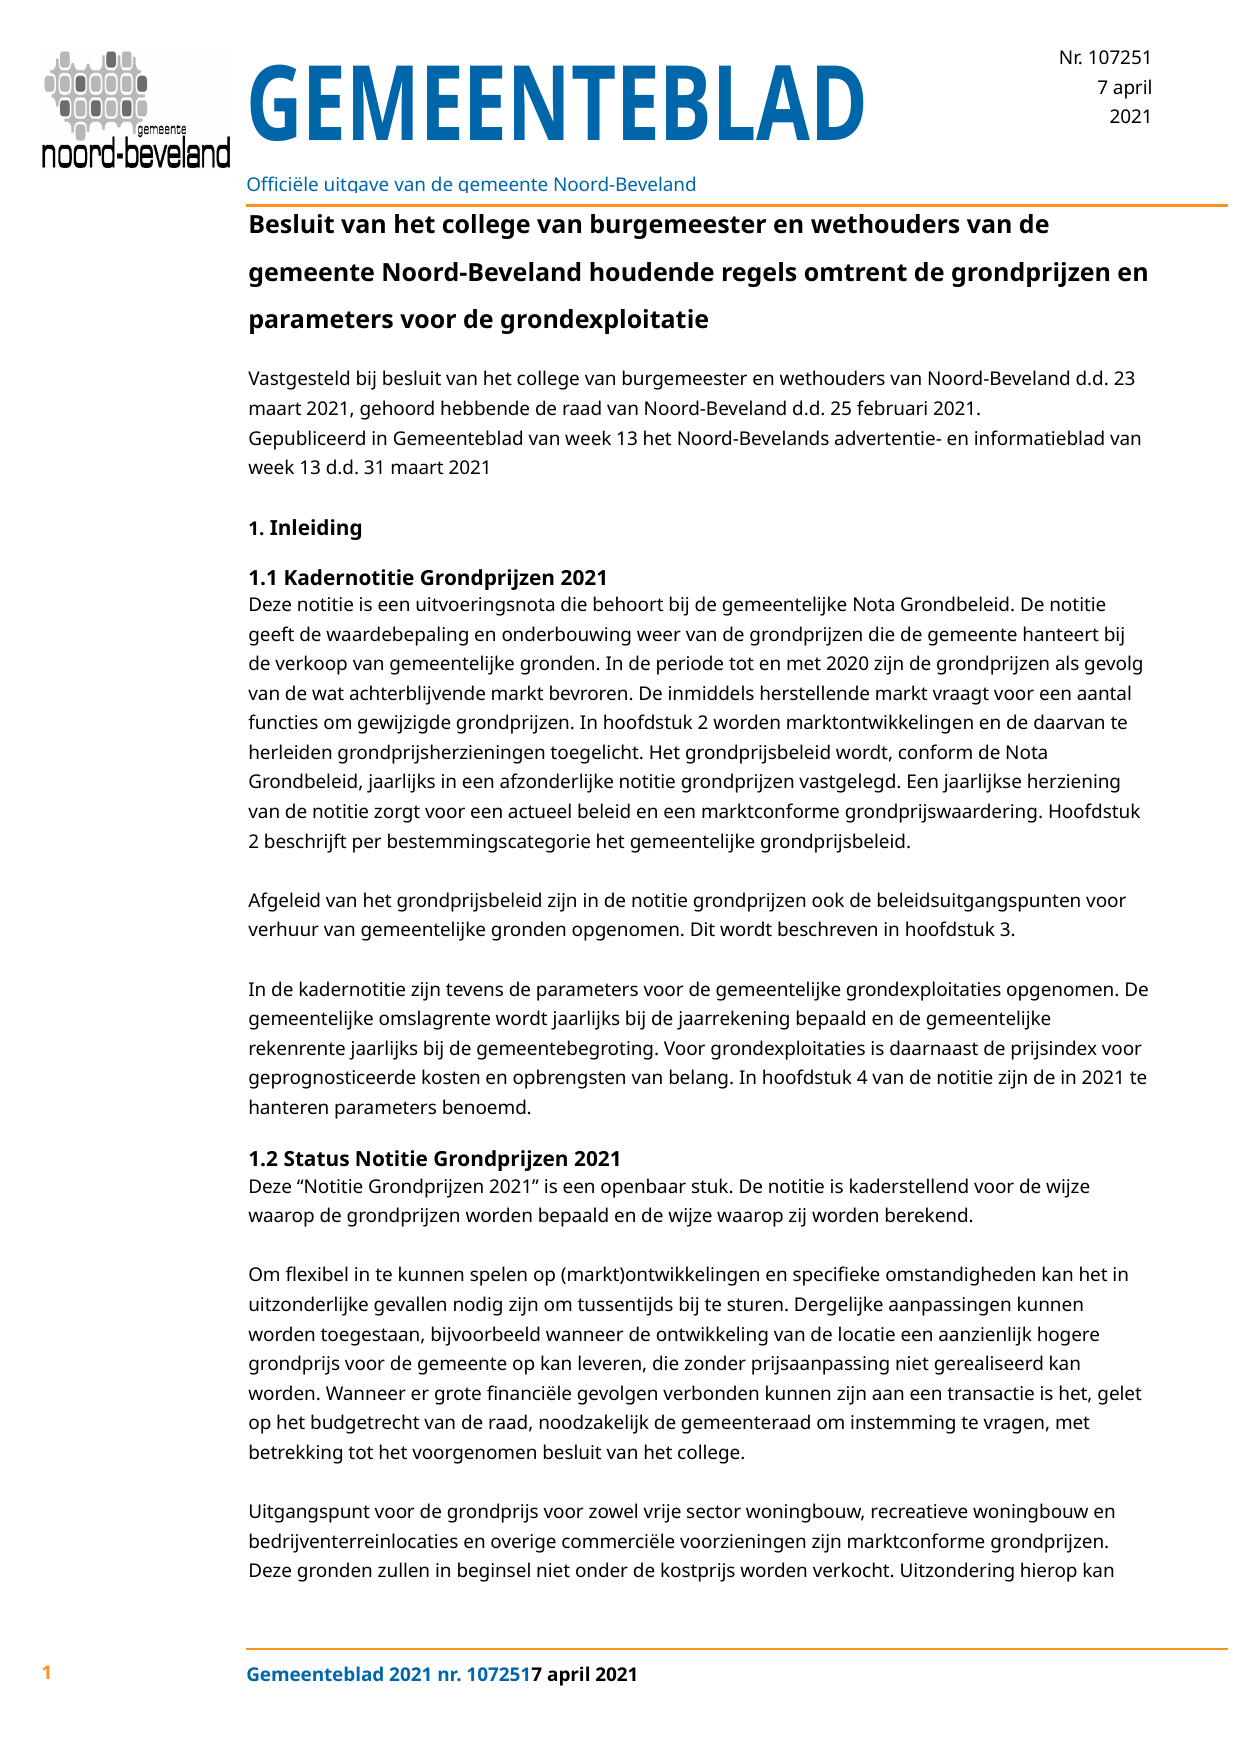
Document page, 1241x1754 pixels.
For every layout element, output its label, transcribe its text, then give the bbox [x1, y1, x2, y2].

text 1.2 Status Notitie Grondprijzen 2021 [248, 1144, 1152, 1173]
text Deze “Notitie Grondprijzen 2021” is een openbaar stuk. De notitie is kaderstellend voor de wijze waarop de grondprijzen worden bepaald en de wijze waarop zij worden berekend. [248, 1173, 1152, 1228]
picture [41, 47, 231, 172]
text 1. Inleiding [248, 513, 1152, 542]
text Om flexibel in te kunnen spelen op (markt)ontwikkelingen en specifieke omstandigheden kan het in uitzonderlijke gevallen nodig zijn om tussentijds bij te sturen. Dergelijke aanpassingen kunnen worden toegestaan, bijvoorbeeld wanneer de ontwikkeling van de locatie een aanzienlijk hogere grondprijs voor de gemeente op kan leveren, die zonder prijsaanpassing niet gerealiseerd kan worden. Wanneer er grote financiële gevolgen verbonden kunnen zijn aan een transactie is het, gelet op het budgetrecht van de raad, noodzakelijk de gemeenteraad om instemming te vragen, met betrekking tot het voorgenomen besluit van het college. [248, 1262, 1152, 1465]
text Besluit van het college van burgemeester en wethouders van de gemeente Noord-Beveland houdende regels omtrent de grondprijzen en parameters voor de grondexploitatie [248, 207, 1152, 336]
text Afgeleid van het grondprijsbeleid zijn in de notitie grondprijzen ook de beleidsuitgangspunten voor verhuur van gemeentelijke gronden opgenomen. Dit wordt beschreven in hoofdstuk 3. [248, 887, 1152, 942]
text In de kadernotitie zijn tevens de parameters voor de gemeentelijke grondexploitaties opgenomen. De gemeentelijke omslagrente wordt jaarlijks bij de jaarrekening bepaald en de gemeentelijke rekenrente jaarlijks bij de gemeentebegroting. Voor grondexploitaties is daarnaast de prijsindex voor geprognosticeerde kosten en opbrengsten van belang. In hoofdstuk 4 van de notitie zijn de in 2021 te hanteren parameters benoemd. [248, 976, 1152, 1120]
text Deze notitie is een uitvoeringsnota die behoort bij de gemeentelijke Nota Grondbeleid. De notitie geeft de waardebepaling en onderbouwing weer van de grondprijzen die de gemeente hanteert bij de verkoop van gemeentelijke gronden. In de periode tot en met 2020 zijn de grondprijzen als gevolg van de wat achterblijvende markt bevroren. De inmiddels herstellende markt vraagt voor een aantal functies om gewijzigde grondprijzen. In hoofdstuk 2 worden marktontwikkelingen en de daarvan te herleiden grondprijsherzieningen toegelicht. Het grondprijsbeleid wordt, conform de Nota Grondbeleid, jaarlijks in een afzonderlijke notitie grondprijzen vastgelegd. Een jaarlijkse herziening van de notitie zorgt voor een actueel beleid en een marktconforme grondprijswaardering. Hoofdstuk 2 beschrijft per bestemmingscategorie het gemeentelijke grondprijsbeleid. [248, 591, 1152, 853]
text Vastgesteld bij besluit van het college van burgemeester en wethouders van Noord-Beveland d.d. 23 maart 2021, gehoord hebbende de raad van Noord-Beveland d.d. 25 februari 2021. [248, 366, 1152, 421]
text 1.1 Kadernotitie Grondprijzen 2021 [248, 563, 1152, 591]
text Gepubliceerd in Gemeenteblad van week 13 het Noord-Bevelands advertentie- en informatieblad van week 13 d.d. 31 maart 2021 [248, 425, 1152, 480]
text Uitgangspunt voor de grondprijs voor zowel vrije sector woningbouw, recreatieve woningbouw en bedrijventerreinlocaties en overige commerciële voorzieningen zijn marktconforme grondprijzen. Deze gronden zullen in beginsel niet onder de kostprijs worden verkocht. Uitzondering hierop kan [248, 1498, 1152, 1583]
